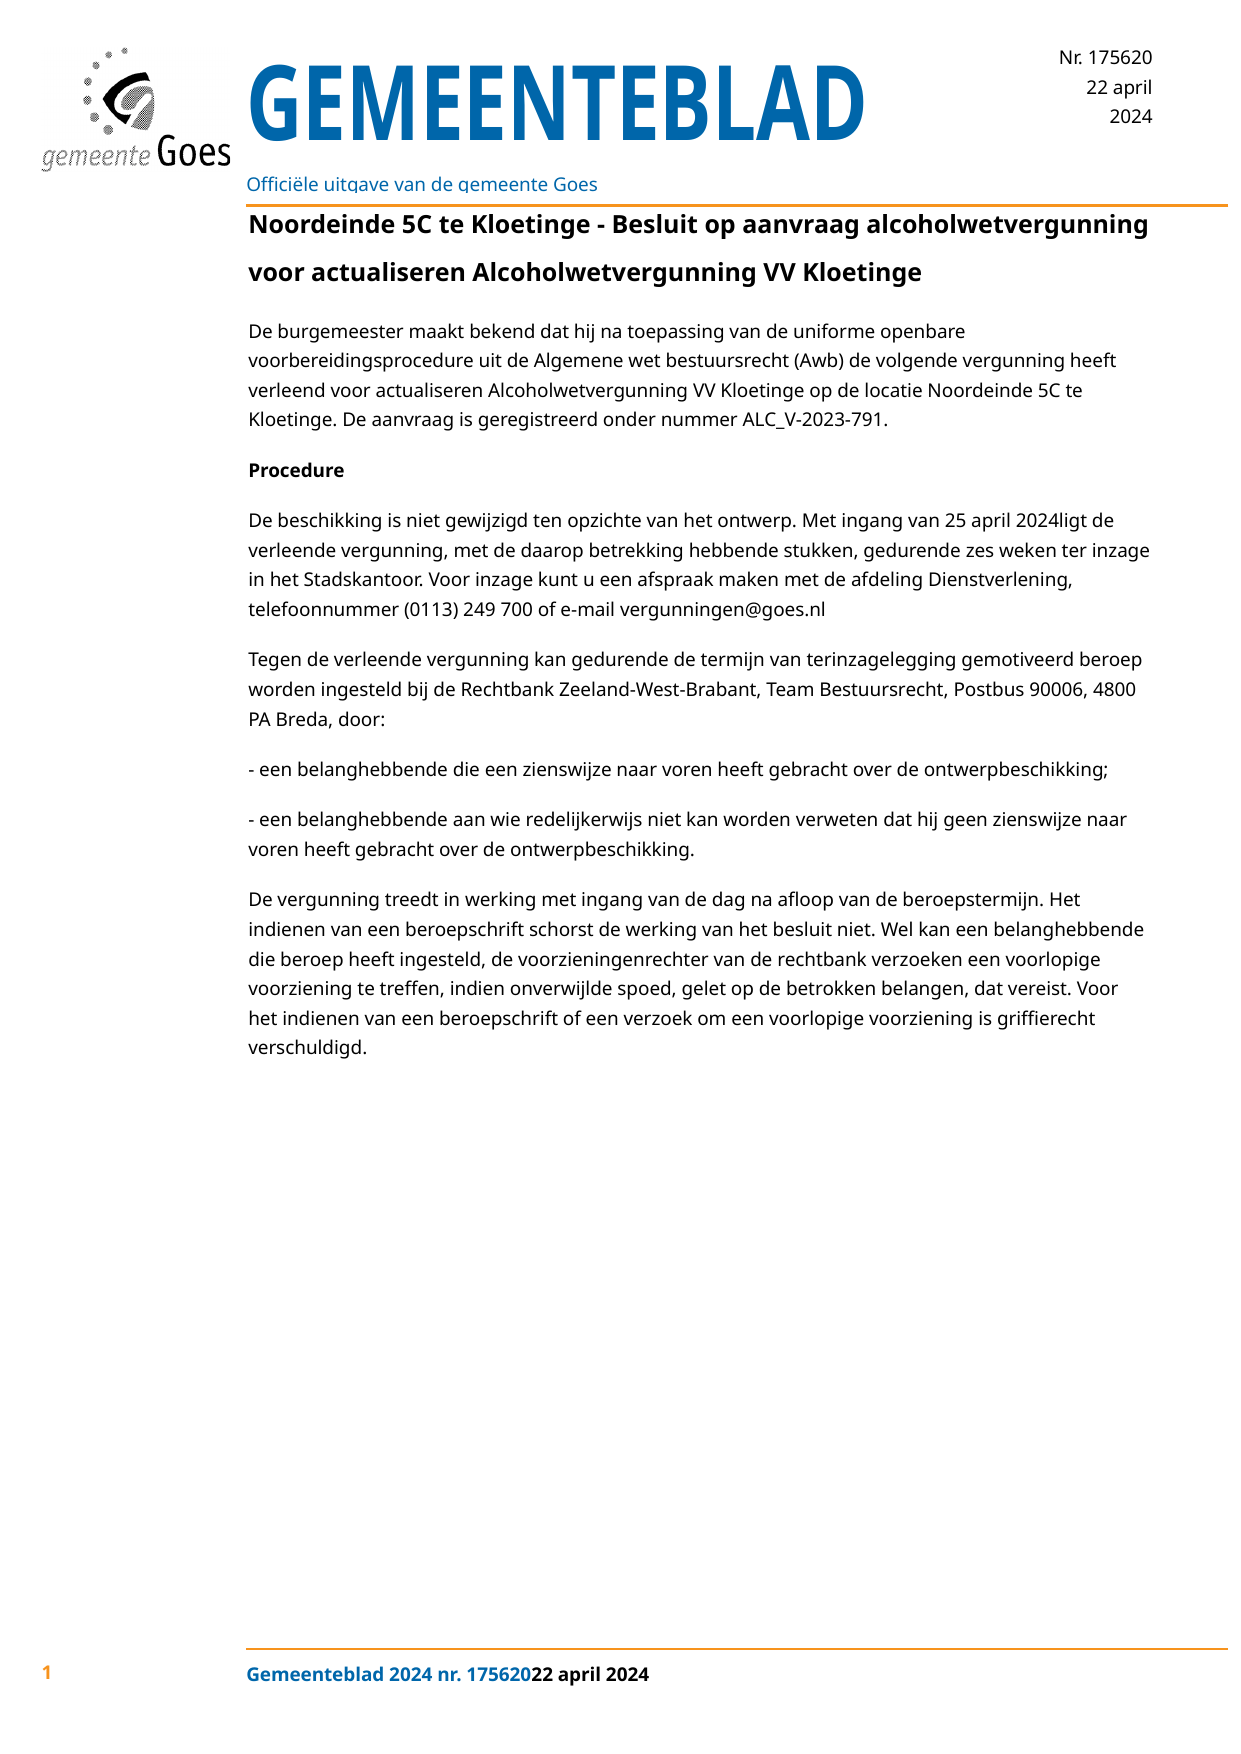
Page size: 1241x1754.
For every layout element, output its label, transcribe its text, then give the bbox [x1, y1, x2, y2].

text Noordeinde 5C te Kloetinge - Besluit op aanvraag alcoholwetvergunning voor actualiseren Alcoholwetvergunning VV Kloetinge [248, 207, 1152, 288]
text - een belanghebbende aan wie redelijkerwijs niet kan worden verweten dat hij geen zienswijze naar voren heeft gebracht over de ontwerpbeschikking. [248, 807, 1152, 862]
text De beschikking is niet gewijzigd ten opzichte van het ontwerp. Met ingang van 25 april 2024ligt de verleende vergunning, met de daarop betrekking hebbende stukken, gedurende zes weken ter inzage in het Stadskantoor. Voor inzage kunt u een afspraak maken met de afdeling Dienstverlening, telefoonnummer (0113) 249 700 of e-mail vergunningen@goes.nl [248, 507, 1152, 622]
picture [41, 47, 231, 172]
text Procedure [248, 457, 1152, 483]
text De burgemeester maakt bekend dat hij na toepassing van de uniforme openbare voorbereidingsprocedure uit de Algemene wet bestuursrecht (Awb) de volgende vergunning heeft verleend voor actualiseren Alcoholwetvergunning VV Kloetinge op de locatie Noordeinde 5C te Kloetinge. De aanvraag is geregistreerd onder nummer ALC_V-2023-791. [248, 318, 1152, 432]
text Tegen de verleende vergunning kan gedurende de termijn van terinzagelegging gemotiveerd beroep worden ingesteld bij de Rechtbank Zeeland-West-Brabant, Team Bestuursrecht, Postbus 90006, 4800 PA Breda, door: [248, 647, 1152, 732]
text - een belanghebbende die een zienswijze naar voren heeft gebracht over de ontwerpbeschikking; [248, 756, 1152, 782]
text De vergunning treedt in werking met ingang van de dag na afloop van de beroepstermijn. Het indienen van een beroepschrift schorst de werking van het besluit niet. Wel kan een belanghebbende die beroep heeft ingesteld, de voorzieningenrechter van de rechtbank verzoeken een voorlopige voorziening te treffen, indien onverwijlde spoed, gelet op de betrokken belangen, dat vereist. Voor het indienen van een beroepschrift of een verzoek om een voorlopige voorziening is griffierecht verschuldigd. [248, 887, 1152, 1060]
